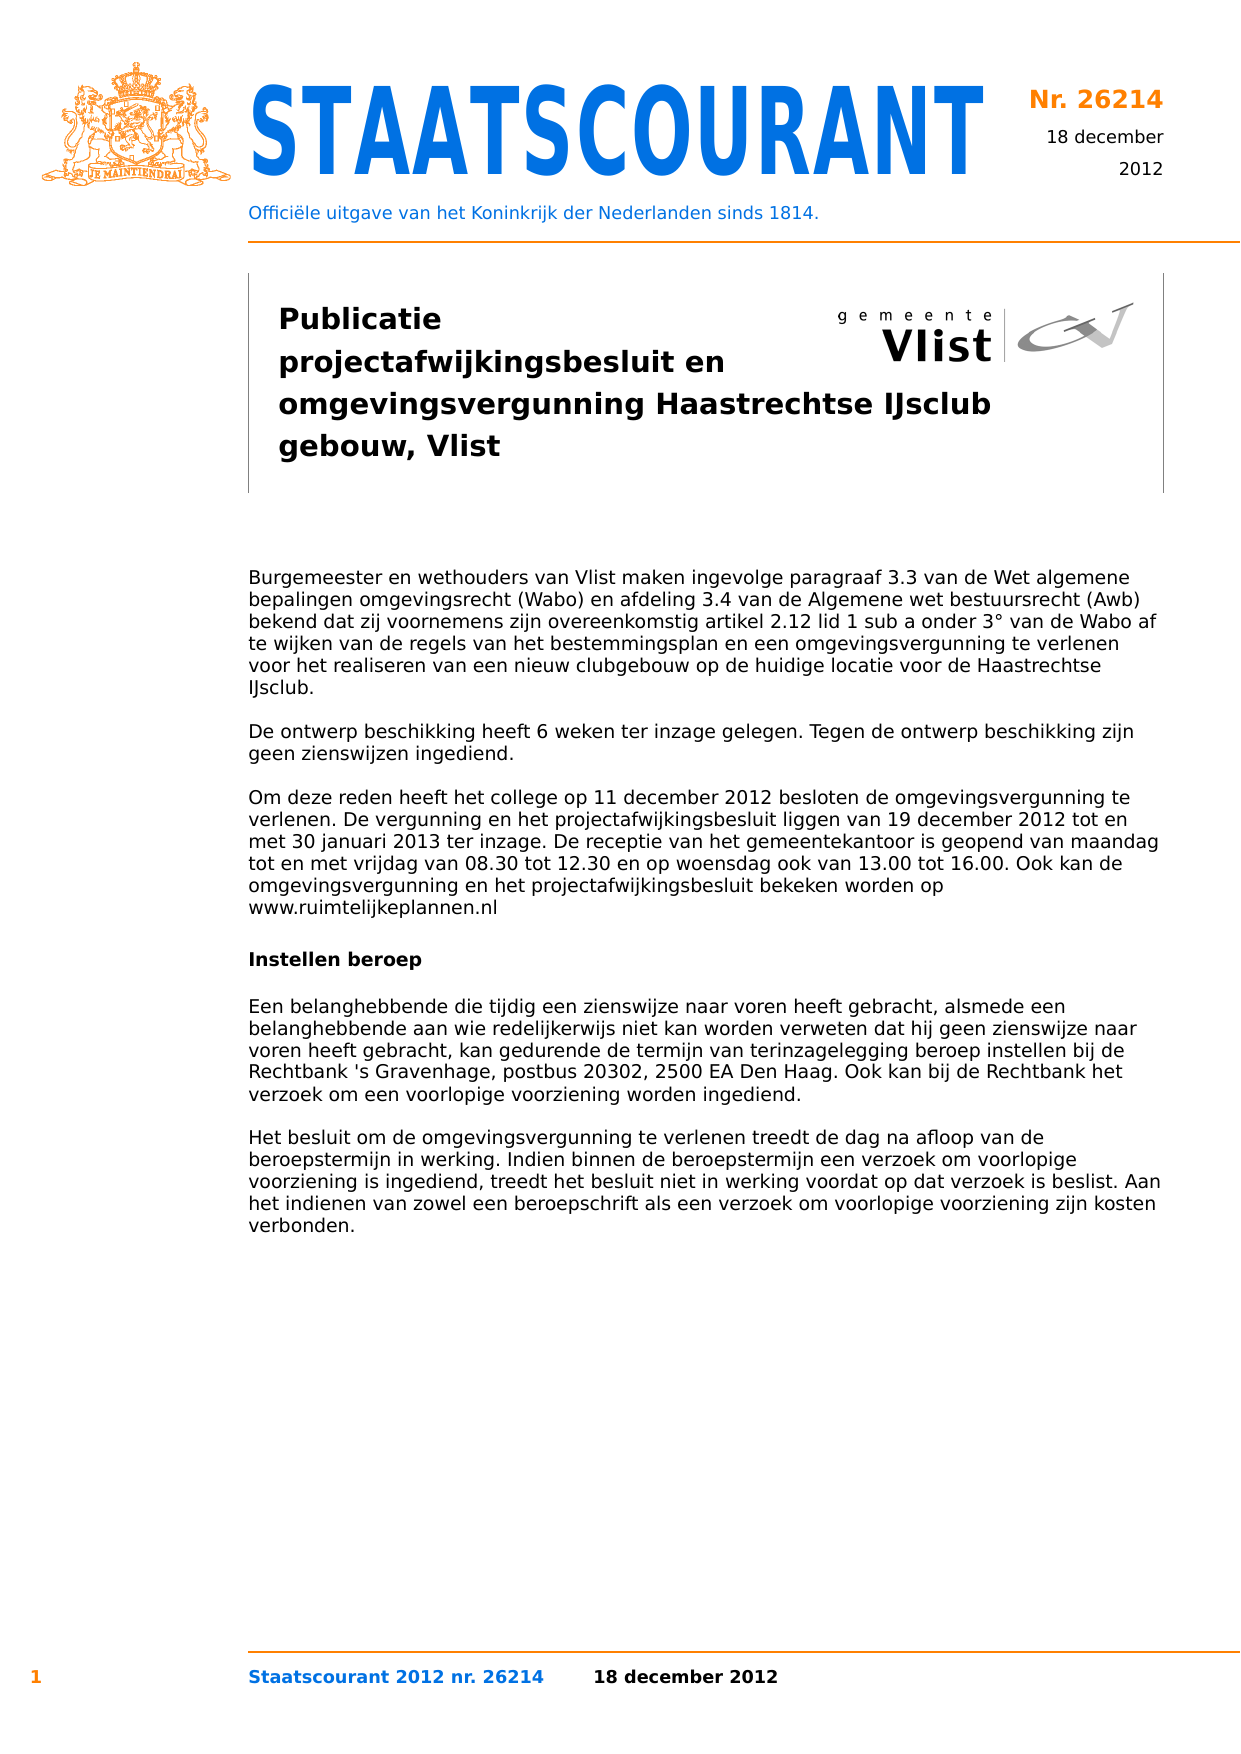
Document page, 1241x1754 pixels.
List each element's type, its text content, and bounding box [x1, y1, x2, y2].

text De ontwerp beschikking heeft 6 weken ter inzage gelegen. Tegen de ontwerp beschikking zijn geen zienswijzen ingediend. [248, 721, 1163, 765]
picture [838, 302, 1134, 362]
text Om deze reden heeft het college op 11 december 2012 besloten de omgevingsvergunning te verlenen. De vergunning en het projectafwijkingsbesluit liggen van 19 december 2012 tot en met 30 januari 2013 ter inzage. De receptie van het gemeentekantoor is geopend van maandag tot en met vrijdag van 08.30 tot 12.30 en op woensdag ook van 13.00 tot 16.00. Ook kan de omgevingsvergunning en het projectafwijkingsbesluit bekeken worden op www.ruimtelijkeplannen.nl [248, 787, 1163, 918]
subtitle Instellen beroep [248, 948, 1163, 971]
table_cell 18 december [998, 121, 1240, 153]
text Een belanghebbende die tijdig een zienswijze naar voren heeft gebracht, alsmede een belanghebbende aan wie redelijkerwijs niet kan worden verweten dat hij geen zienswijze naar voren heeft gebracht, kan gedurende de termijn van terinzagelegging beroep instellen bij de Rechtbank 's Gravenhage, postbus 20302, 2500 EA Den Haag. Ook kan bij de Rechtbank het verzoek om een voorlopige voorziening worden ingediend. [248, 996, 1163, 1105]
picture [41, 62, 231, 186]
table_header STAATSCOURANT [248, 62, 998, 203]
text Het besluit om de omgevingsvergunning te verlenen treedt de dag na afloop van de beroepstermijn in werking. Indien binnen de beroepstermijn een verzoek om voorlopige voorziening is ingediend, treedt het besluit niet in werking voordat op dat verzoek is beslist. Aan het indienen van zowel een beroepschrift als een verzoek om voorlopige voorziening zijn kosten verbonden. [248, 1127, 1163, 1237]
table_cell Officiële uitgave van het Koninkrijk der Nederlanden sinds 1814. [248, 203, 1240, 241]
table_cell 2012 [998, 153, 1240, 203]
table_header [25, 62, 248, 241]
table_header Nr. 26214 [998, 62, 1240, 121]
subtitle Publicatie projectafwijkingsbesluit en omgevingsvergunning Haastrechtse IJsclub gebouw, Vlist [249, 273, 1163, 493]
text Burgemeester en wethouders van Vlist maken ingevolge paragraaf 3.3 van de Wet algemene bepalingen omgevingsrecht (Wabo) en afdeling 3.4 van de Algemene wet bestuursrecht (Awb) bekend dat zij voornemens zijn overeenkomstig artikel 2.12 lid 1 sub a onder 3° van de Wabo af te wijken van de regels van het bestemmingsplan en een omgevingsvergunning te verlenen voor het realiseren van een nieuw clubgebouw op de huidige locatie voor de Haastrechtse IJsclub. [248, 567, 1163, 699]
